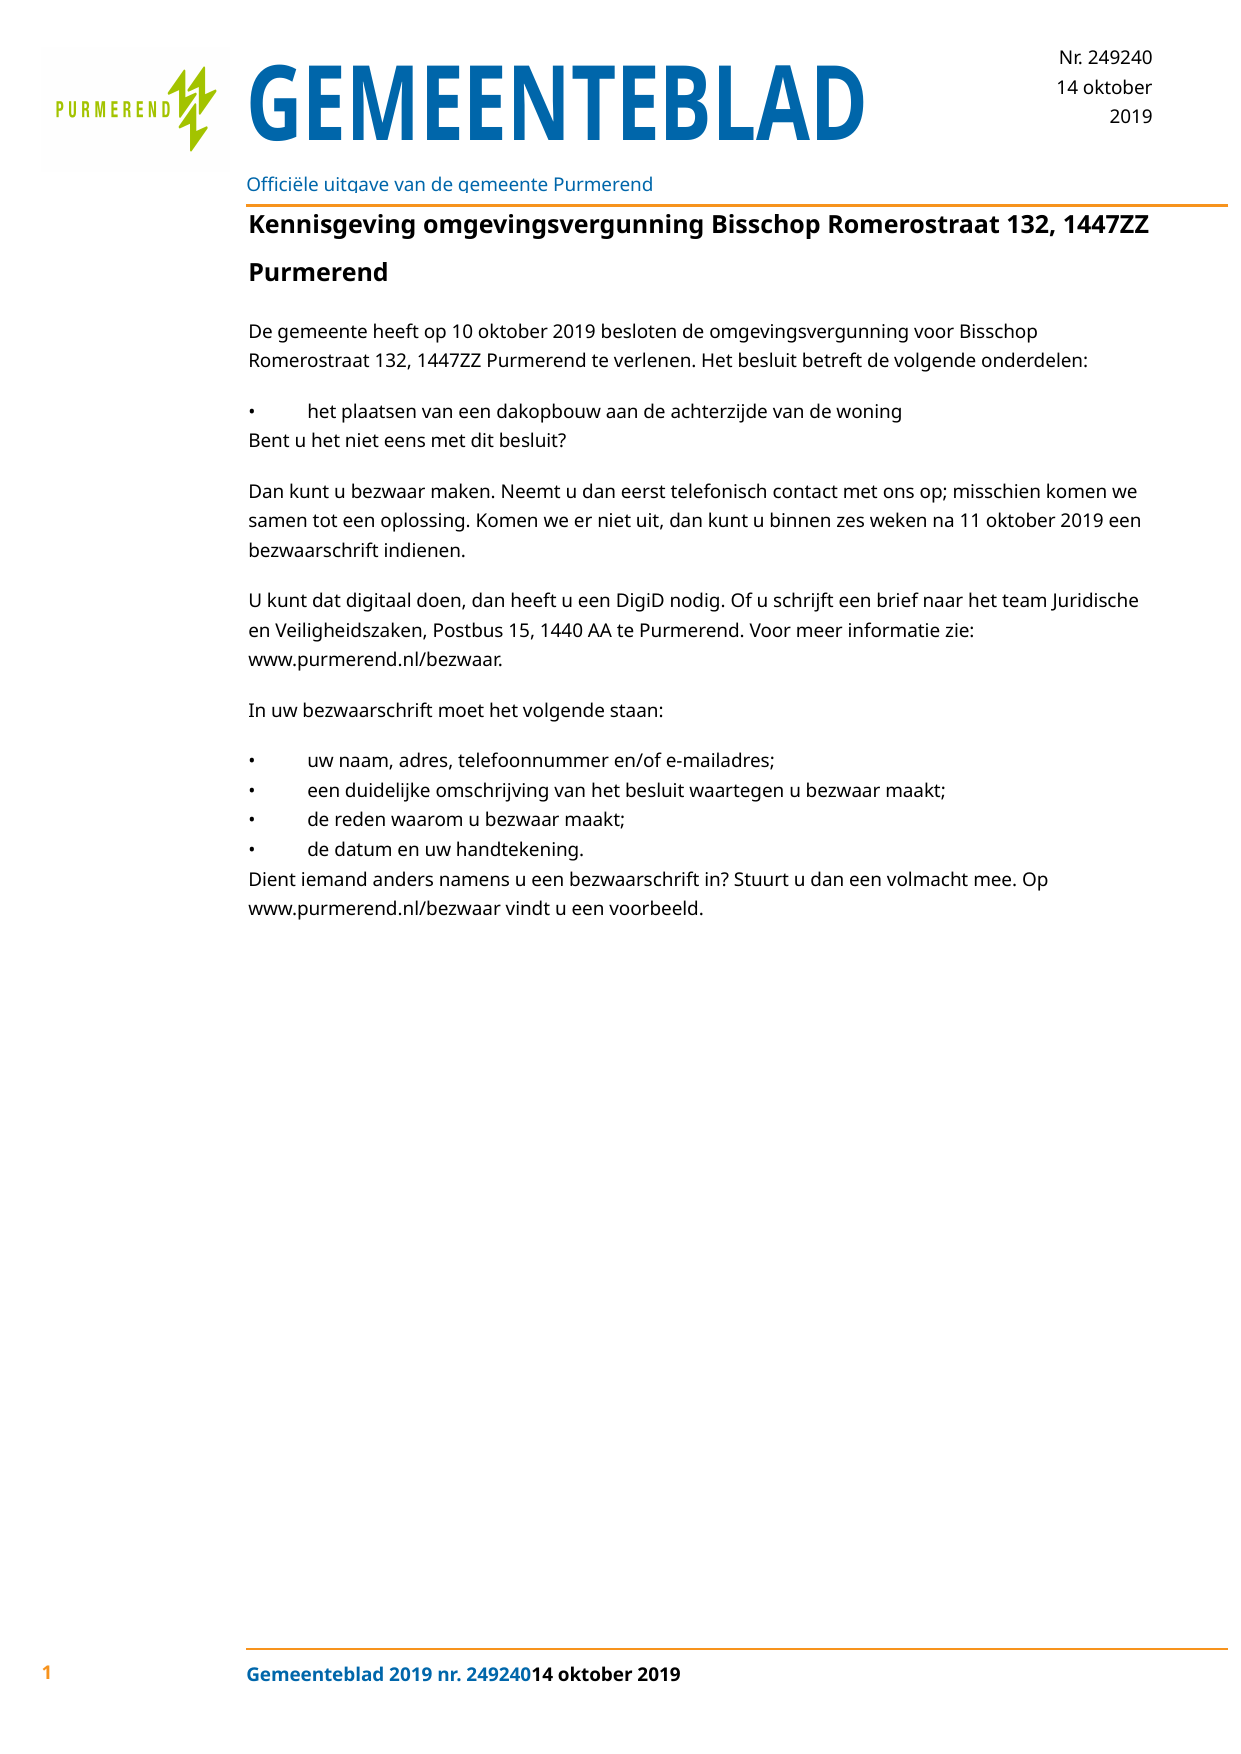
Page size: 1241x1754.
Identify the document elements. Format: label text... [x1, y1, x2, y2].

picture [41, 47, 231, 172]
text U kunt dat digitaal doen, dan heeft u een DigiD nodig. Of u schrijft een brief naar het team Juridische en Veiligheidszaken, Postbus 15, 1440 AA te Purmerend. Voor meer informatie zie: www.purmerend.nl/bezwaar. [248, 587, 1152, 672]
list uw naam, adres, telefoonnummer en/of e-mailadres; [248, 747, 1152, 773]
text Bent u het niet eens met dit besluit? [248, 427, 1152, 453]
list een duidelijke omschrijving van het besluit waartegen u bezwaar maakt; [248, 777, 1152, 803]
text Dient iemand anders namens u een bezwaarschrift in? Stuurt u dan een volmacht mee. Op www.purmerend.nl/bezwaar vindt u een voorbeeld. [248, 866, 1152, 921]
list de reden waarom u bezwaar maakt; [248, 807, 1152, 832]
list de datum en uw handtekening. [248, 836, 1152, 862]
list het plaatsen van een dakopbouw aan de achterzijde van de woning [248, 398, 1152, 424]
text In uw bezwaarschrift moet het volgende staan: [248, 697, 1152, 723]
text De gemeente heeft op 10 oktober 2019 besloten de omgevingsvergunning voor Bisschop Romerostraat 132, 1447ZZ Purmerend te verlenen. Het besluit betreft de volgende onderdelen: [248, 318, 1152, 373]
text Dan kunt u bezwaar maken. Neemt u dan eerst telefonisch contact met ons op; misschien komen we samen tot een oplossing. Komen we er niet uit, dan kunt u binnen zes weken na 11 oktober 2019 een bezwaarschrift indienen. [248, 478, 1152, 563]
text Kennisgeving omgevingsvergunning Bisschop Romerostraat 132, 1447ZZ Purmerend [248, 207, 1152, 288]
